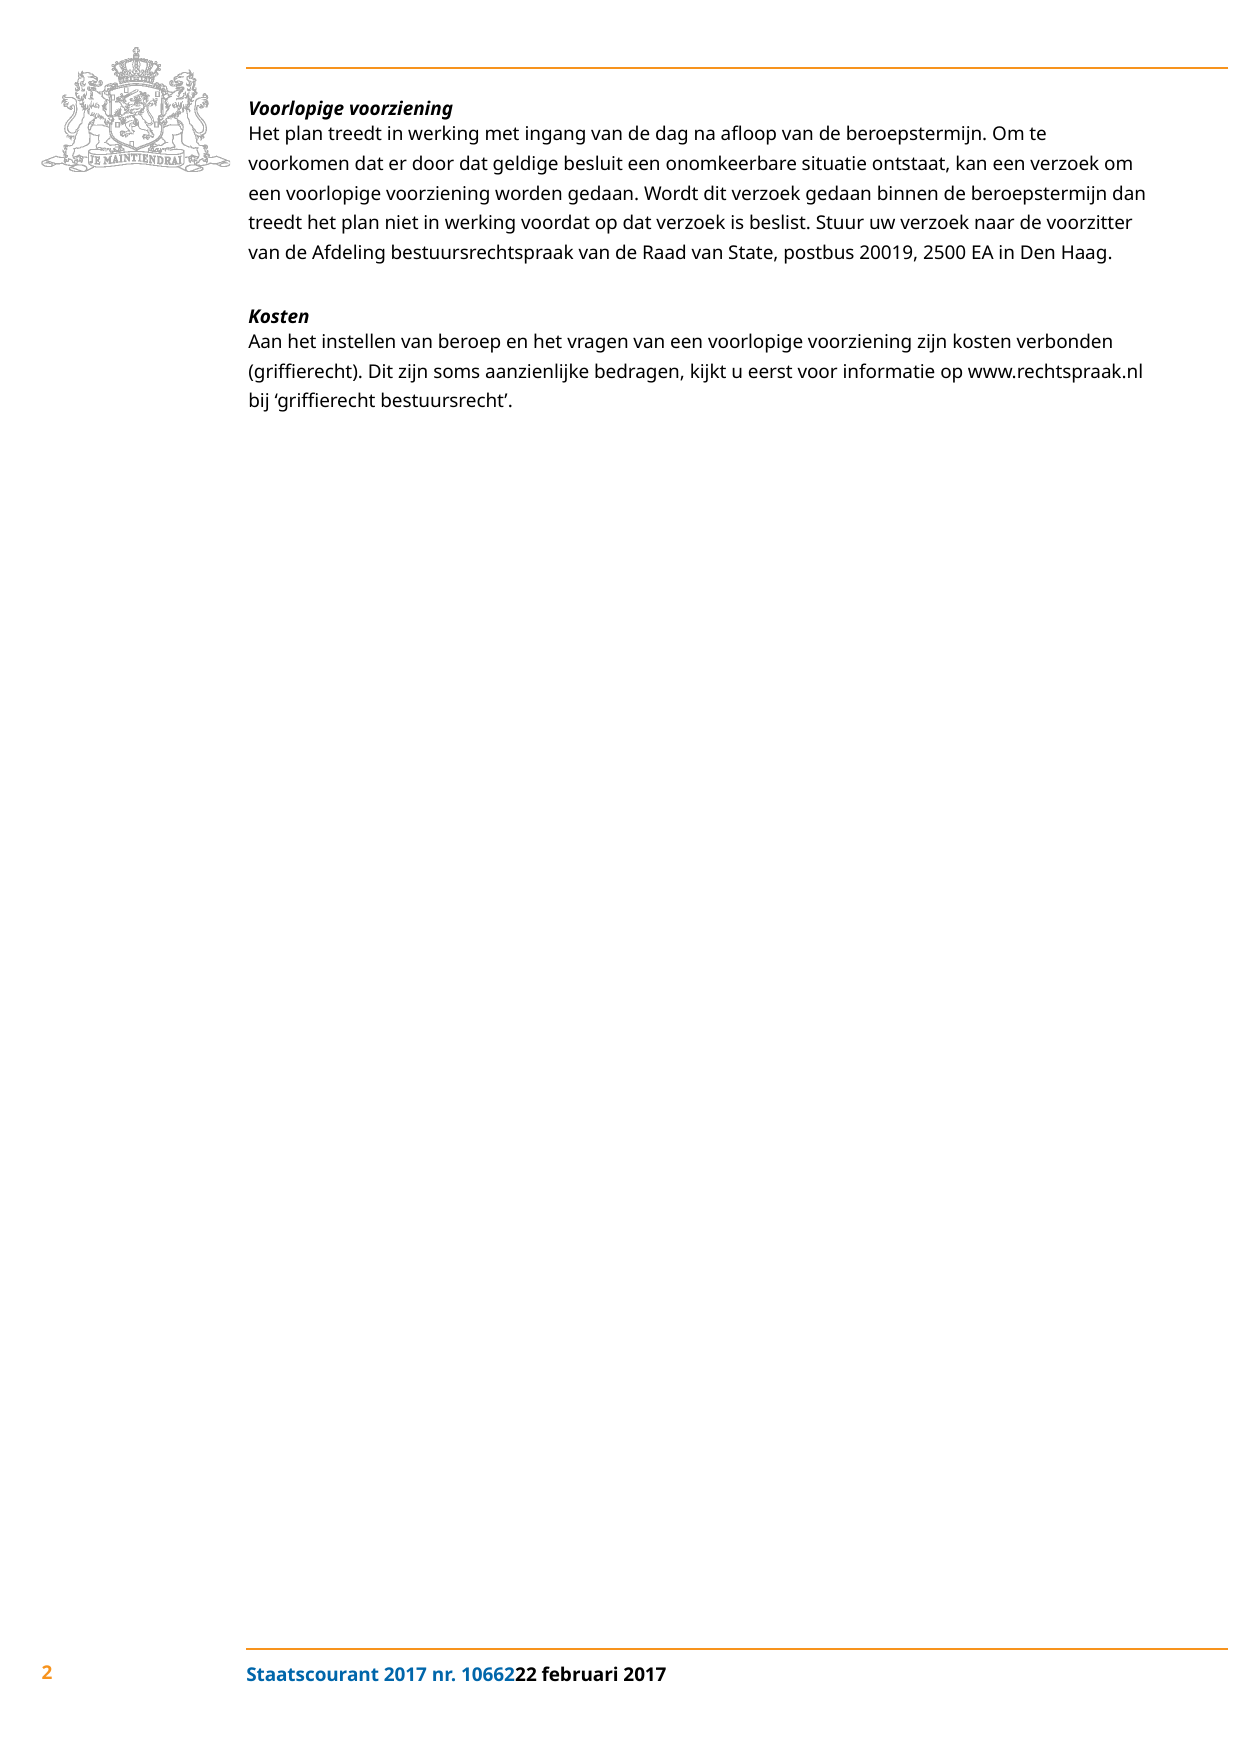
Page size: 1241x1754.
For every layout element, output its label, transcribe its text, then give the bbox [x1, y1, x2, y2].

text Kosten [248, 303, 1152, 328]
text Voorlopige voorziening [248, 95, 1152, 121]
text Het plan treedt in werking met ingang van de dag na afloop van de beroepstermijn. Om te voorkomen dat er door dat geldige besluit een onomkeerbare situatie ontstaat, kan een verzoek om een voorlopige voorziening worden gedaan. Wordt dit verzoek gedaan binnen de beroepstermijn dan treedt het plan niet in werking voordat op dat verzoek is beslist. Stuur uw verzoek naar de voorzitter van de Afdeling bestuursrechtspraak van de Raad van State, postbus 20019, 2500 EA in Den Haag. [248, 121, 1152, 264]
text Aan het instellen van beroep en het vragen van een voorlopige voorziening zijn kosten verbonden (griffierecht). Dit zijn soms aanzienlijke bedragen, kijkt u eerst voor informatie op www.rechtspraak.nl bij ‘griffierecht bestuursrecht’. [248, 328, 1152, 413]
picture [41, 47, 231, 172]
